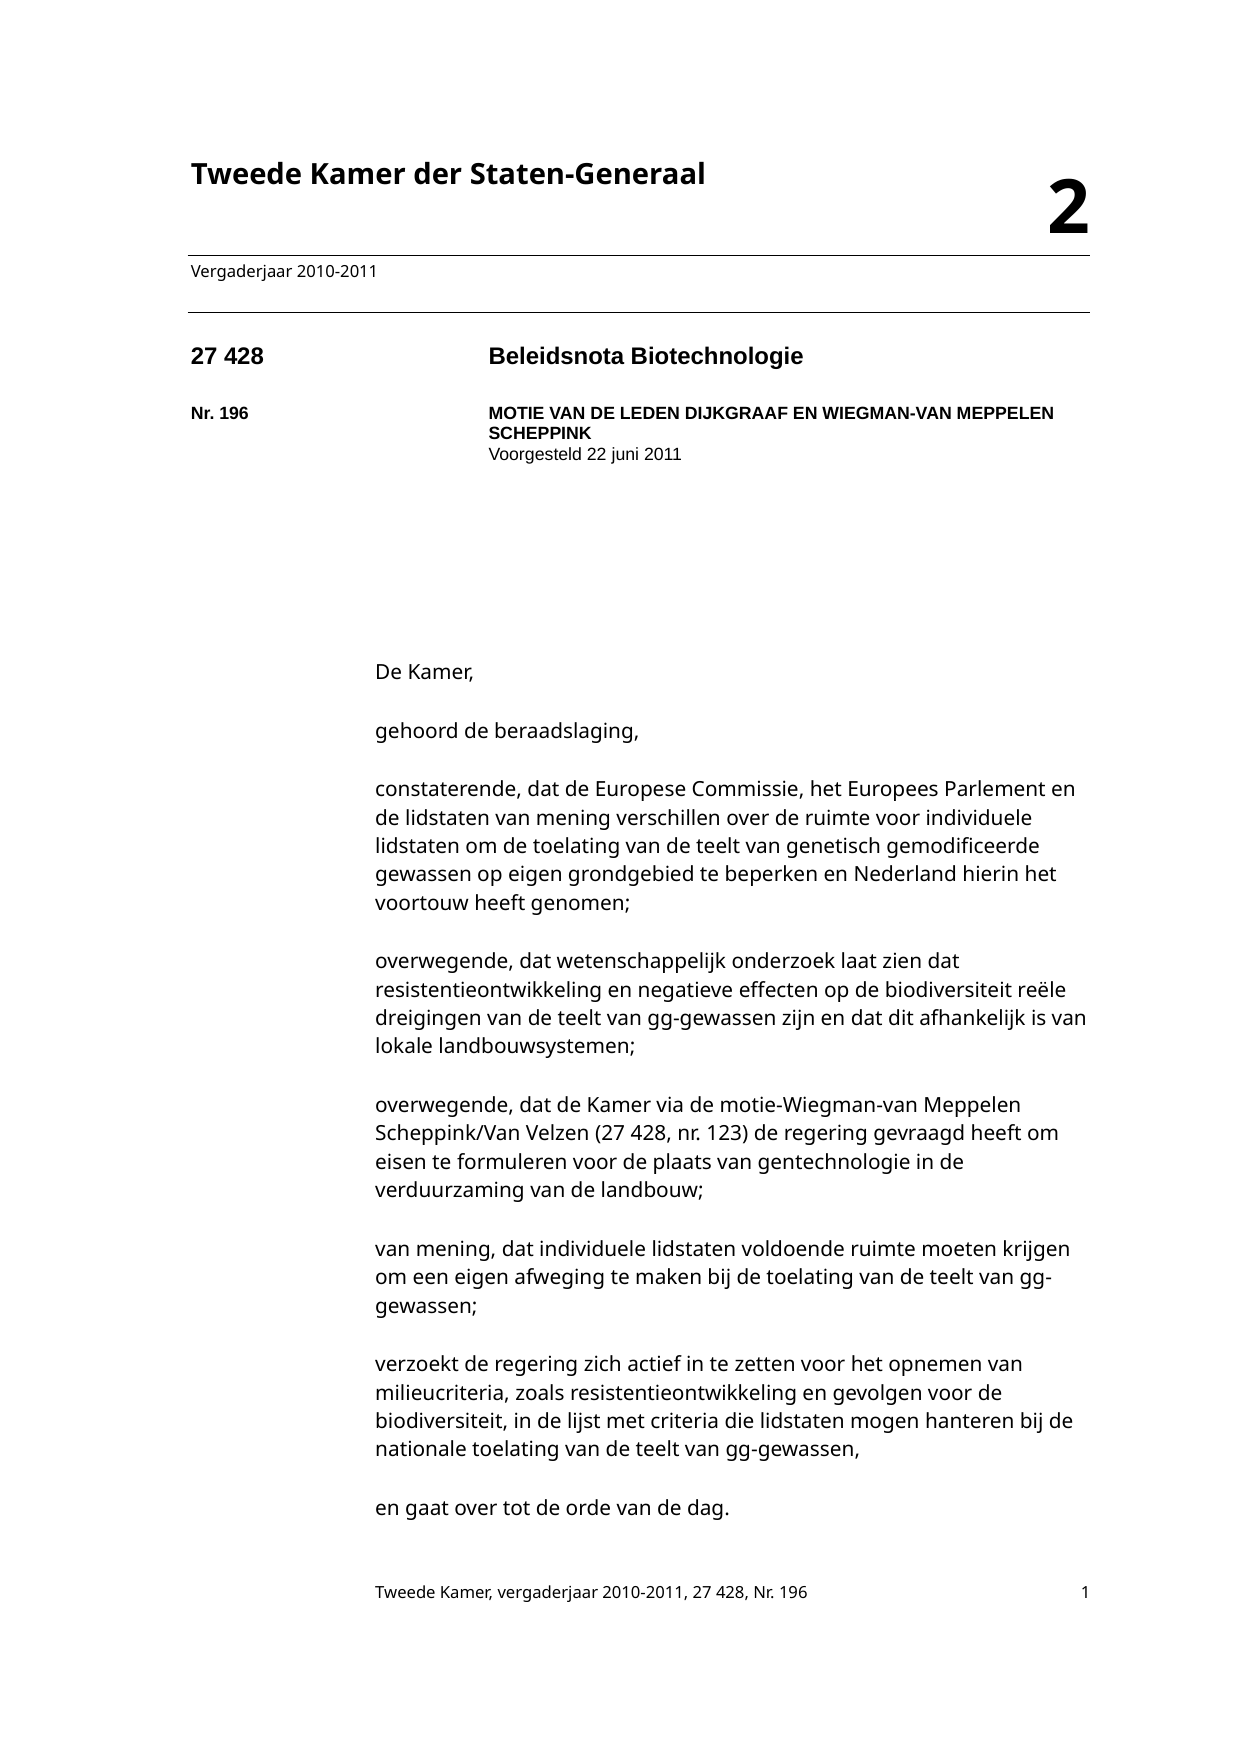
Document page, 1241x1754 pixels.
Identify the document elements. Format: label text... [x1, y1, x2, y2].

table_cell MOTIE VAN DE LEDEN DIJKGRAAF EN WIEGMAN-VAN MEPPELEN SCHEPPINK Voorgesteld 22 juni 2011 [485, 399, 1090, 539]
text overwegende, dat wetenschappelijk onderzoek laat zien dat resistentieontwikkeling en negatieve effecten op de biodiversiteit reële dreigingen van de teelt van gg-gewassen zijn en dat dit afhankelijk is van lokale landbouwsystemen; [375, 946, 1090, 1060]
table_cell 27 428 [188, 339, 485, 399]
table_header 2 [910, 150, 1090, 255]
text verzoekt de regering zich actief in te zetten voor het opnemen van milieucriteria, zoals resistentieontwikkeling en gevolgen voor de biodiversiteit, in de lijst met criteria die lidstaten mogen hanteren bij de nationale toelating van de teelt van gg-gewassen, [375, 1349, 1090, 1463]
table_cell Nr. 196 [188, 399, 485, 539]
text constaterende, dat de Europese Commissie, het Europees Parlement en de lidstaten van mening verschillen over de ruimte voor individuele lidstaten om de toelating van de teelt van genetisch gemodificeerde gewassen op eigen grondgebied te beperken en Nederland hierin het voortouw heeft genomen; [375, 774, 1090, 916]
table_cell [485, 256, 1090, 312]
table_cell Beleidsnota Biotechnologie [485, 339, 1090, 399]
text De Kamer, [375, 657, 1090, 686]
text van mening, dat individuele lidstaten voldoende ruimte moeten krijgen om een eigen afweging te maken bij de toelating van de teelt van gg-gewassen; [375, 1234, 1090, 1319]
table_cell [485, 313, 1090, 339]
text gehoord de beraadslaging, [375, 716, 1090, 744]
table_cell [188, 313, 485, 339]
text en gaat over tot de orde van de dag. [375, 1493, 1090, 1521]
text overwegende, dat de Kamer via de motie-Wiegman-van Meppelen Scheppink/Van Velzen (27 428, nr. 123) de regering gevraagd heeft om eisen te formuleren voor de plaats van gentechnologie in de verduurzaming van de landbouw; [375, 1090, 1090, 1204]
table_cell Vergaderjaar 2010-2011 [188, 256, 485, 312]
table_header Tweede Kamer der Staten-Generaal [188, 150, 909, 255]
